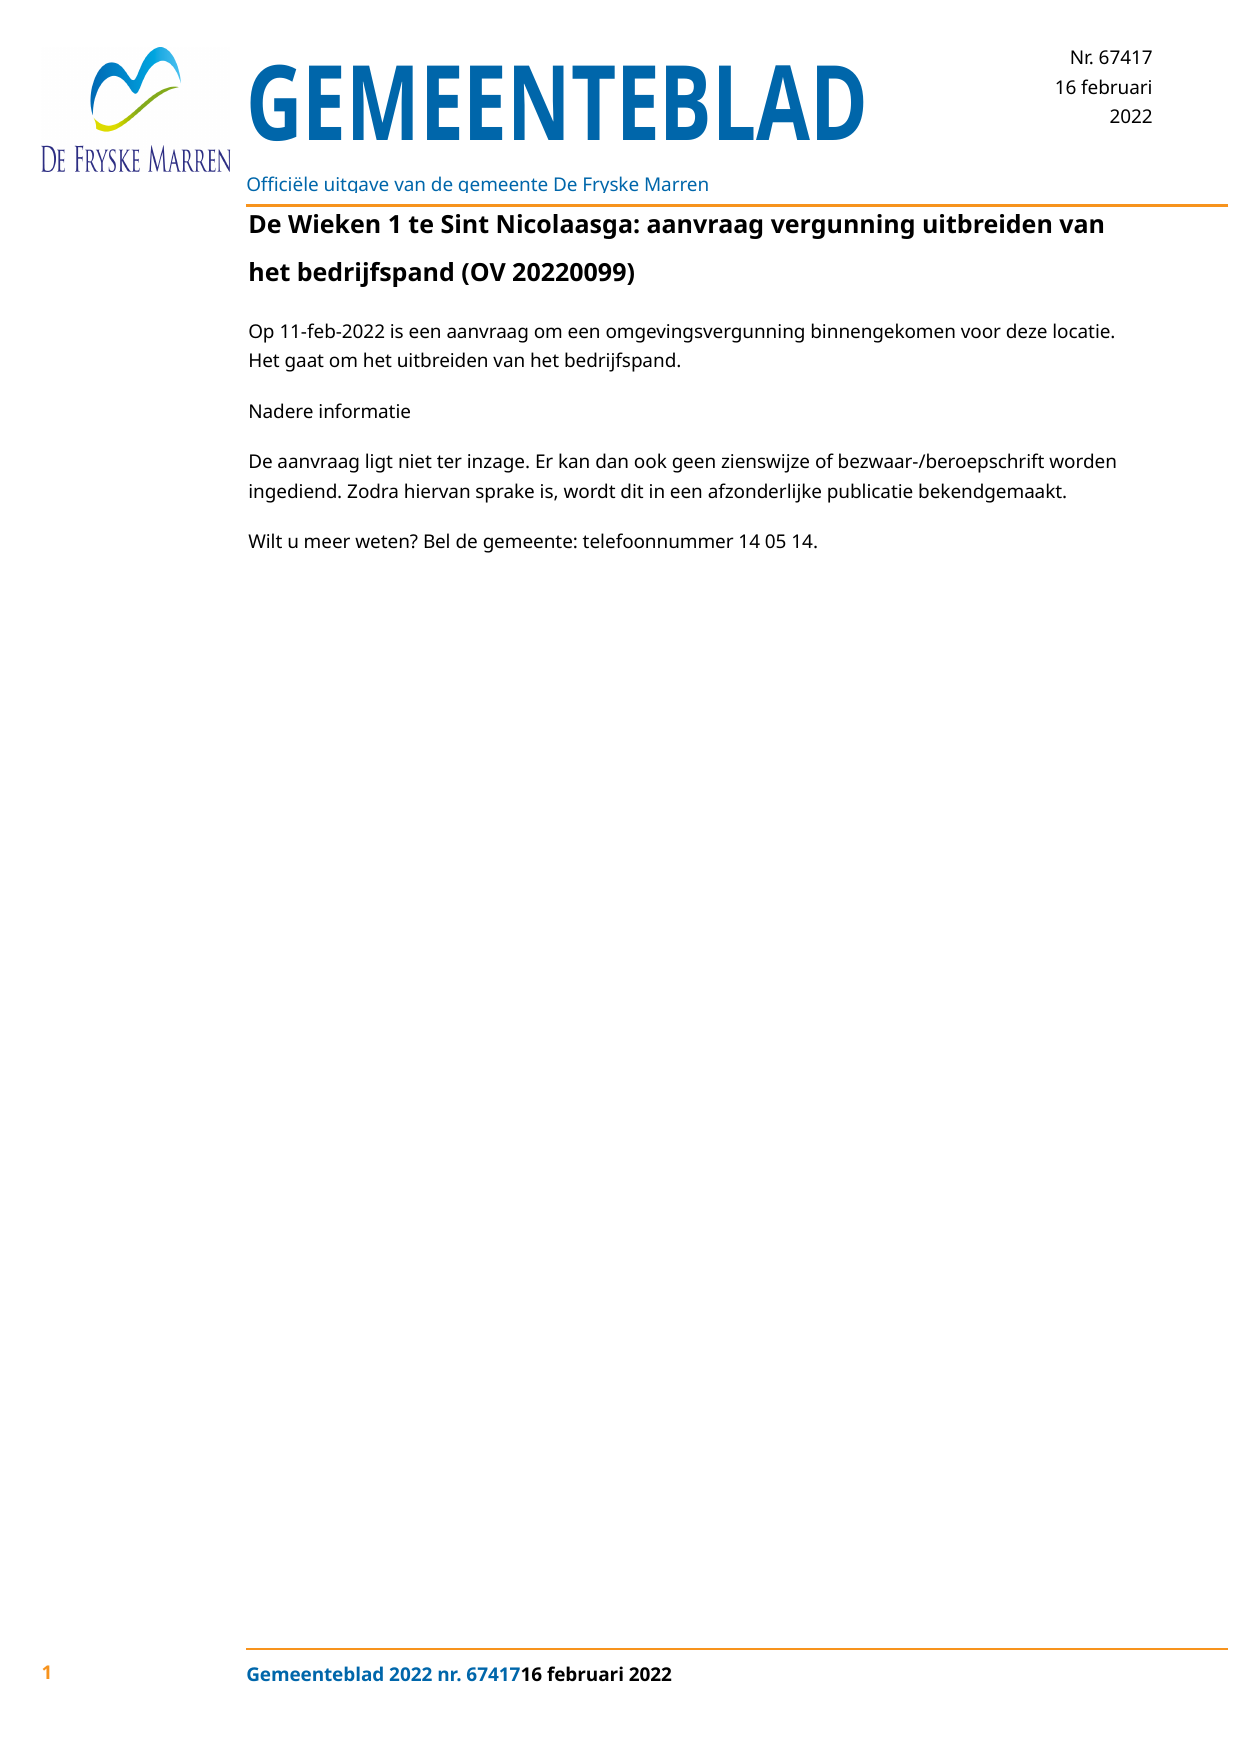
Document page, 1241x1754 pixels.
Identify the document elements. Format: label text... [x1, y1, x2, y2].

text Wilt u meer weten? Bel de gemeente: telefoonnummer 14 05 14. [248, 528, 1152, 554]
text Op 11-feb-2022 is een aanvraag om een omgevingsvergunning binnengekomen voor deze locatie. Het gaat om het uitbreiden van het bedrijfspand. [248, 318, 1152, 373]
picture [41, 47, 231, 172]
text De aanvraag ligt niet ter inzage. Er kan dan ook geen zienswijze of bezwaar-/beroepschrift worden ingediend. Zodra hiervan sprake is, wordt dit in een afzonderlijke publicatie bekendgemaakt. [248, 448, 1152, 504]
text De Wieken 1 te Sint Nicolaasga: aanvraag vergunning uitbreiden van het bedrijfspand (OV 20220099) [248, 207, 1152, 288]
text Nadere informatie [248, 398, 1152, 424]
